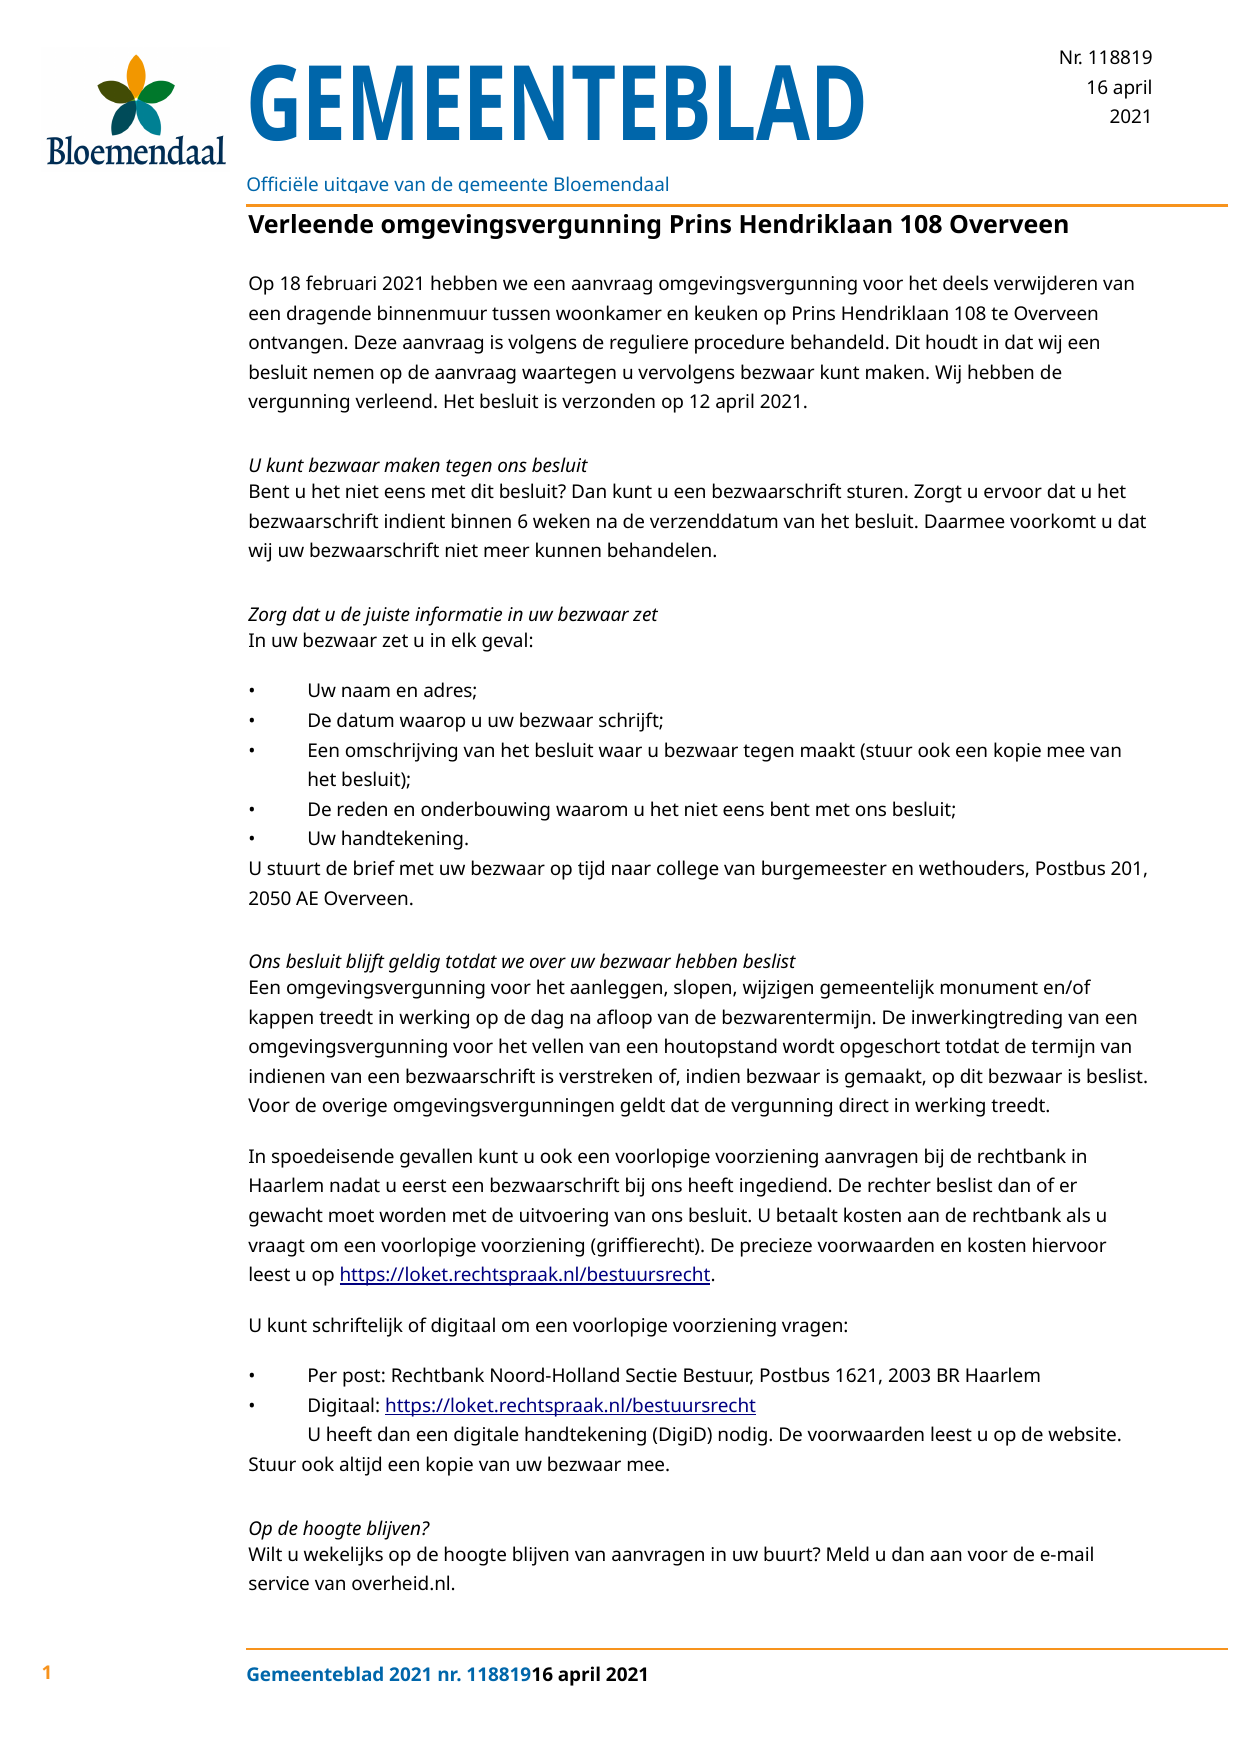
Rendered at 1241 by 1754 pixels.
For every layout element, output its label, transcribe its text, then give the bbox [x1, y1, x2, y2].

list Per post: Rechtbank Noord-Holland Sectie Bestuur, Postbus 1621, 2003 BR Haarlem [248, 1362, 1152, 1388]
text U kunt schriftelijk of digitaal om een voorlopige voorziening vragen: [248, 1312, 1152, 1338]
text Zorg dat u de juiste informatie in uw bezwaar zet [248, 601, 1152, 627]
list Een omschrijving van het besluit waar u bezwaar tegen maakt (stuur ook een kopie mee van het besluit); [248, 737, 1152, 792]
list Uw naam en adres; [248, 678, 1152, 703]
list Digitaal: https://loket.rechtspraak.nl/bestuursrecht [248, 1392, 1152, 1418]
text Ons besluit blijft geldig totdat we over uw bezwaar hebben beslist [248, 949, 1152, 974]
list Uw handtekening. [248, 826, 1152, 851]
text In spoedeisende gevallen kunt u ook een voorlopige voorziening aanvragen bij de rechtbank in Haarlem nadat u eerst een bezwaarschrift bij ons heeft ingediend. De rechter beslist dan of er gewacht moet worden met de uitvoering van ons besluit. U betaalt kosten aan de rechtbank als u vraagt om een voorlopige voorziening (griffierecht). De precieze voorwaarden en kosten hiervoor leest u op https://loket.rechtspraak.nl/bestuursrecht. [248, 1143, 1152, 1287]
text U kunt bezwaar maken tegen ons besluit [248, 453, 1152, 478]
text Een omgevingsvergunning voor het aanleggen, slopen, wijzigen gemeentelijk monument en/of kappen treedt in werking op de dag na afloop van de bezwarentermijn. De inwerkingtreding van een omgevingsvergunning voor het vellen van een houtopstand wordt opgeschort totdat de termijn van indienen van een bezwaarschrift is verstreken of, indien bezwaar is gemaakt, op dit bezwaar is beslist. Voor de overige omgevingsvergunningen geldt dat de vergunning direct in werking treedt. [248, 974, 1152, 1118]
text Stuur ook altijd een kopie van uw bezwaar mee. [248, 1451, 1152, 1477]
text U stuurt de brief met uw bezwaar op tijd naar college van burgemeester en wethouders, Postbus 201, 2050 AE Overveen. [248, 855, 1152, 910]
text Op de hoogte blijven? [248, 1515, 1152, 1541]
list De datum waarop u uw bezwaar schrijft; [248, 707, 1152, 733]
list De reden en onderbouwing waarom u het niet eens bent met ons besluit; [248, 796, 1152, 822]
text Bent u het niet eens met dit besluit? Dan kunt u een bezwaarschrift sturen. Zorgt u ervoor dat u het bezwaarschrift indient binnen 6 weken na de verzenddatum van het besluit. Daarmee voorkomt u dat wij uw bezwaarschrift niet meer kunnen behandelen. [248, 478, 1152, 563]
text In uw bezwaar zet u in elk geval: [248, 627, 1152, 653]
text Op 18 februari 2021 hebben we een aanvraag omgevingsvergunning voor het deels verwijderen van een dragende binnenmuur tussen woonkamer en keuken op Prins Hendriklaan 108 te Overveen ontvangen. Deze aanvraag is volgens de reguliere procedure behandeld. Dit houdt in dat wij een besluit nemen op de aanvraag waartegen u vervolgens bezwaar kunt maken. Wij hebben de vergunning verleend. Het besluit is verzonden op 12 april 2021. [248, 270, 1152, 414]
text Verleende omgevingsvergunning Prins Hendriklaan 108 Overveen [248, 207, 1152, 241]
picture [41, 47, 231, 172]
list U heeft dan een digitale handtekening (DigiD) nodig. De voorwaarden leest u op de website. [248, 1421, 1152, 1447]
text Wilt u wekelijks op de hoogte blijven van aanvragen in uw buurt? Meld u dan aan voor de e-mail service van overheid.nl. [248, 1541, 1152, 1596]
